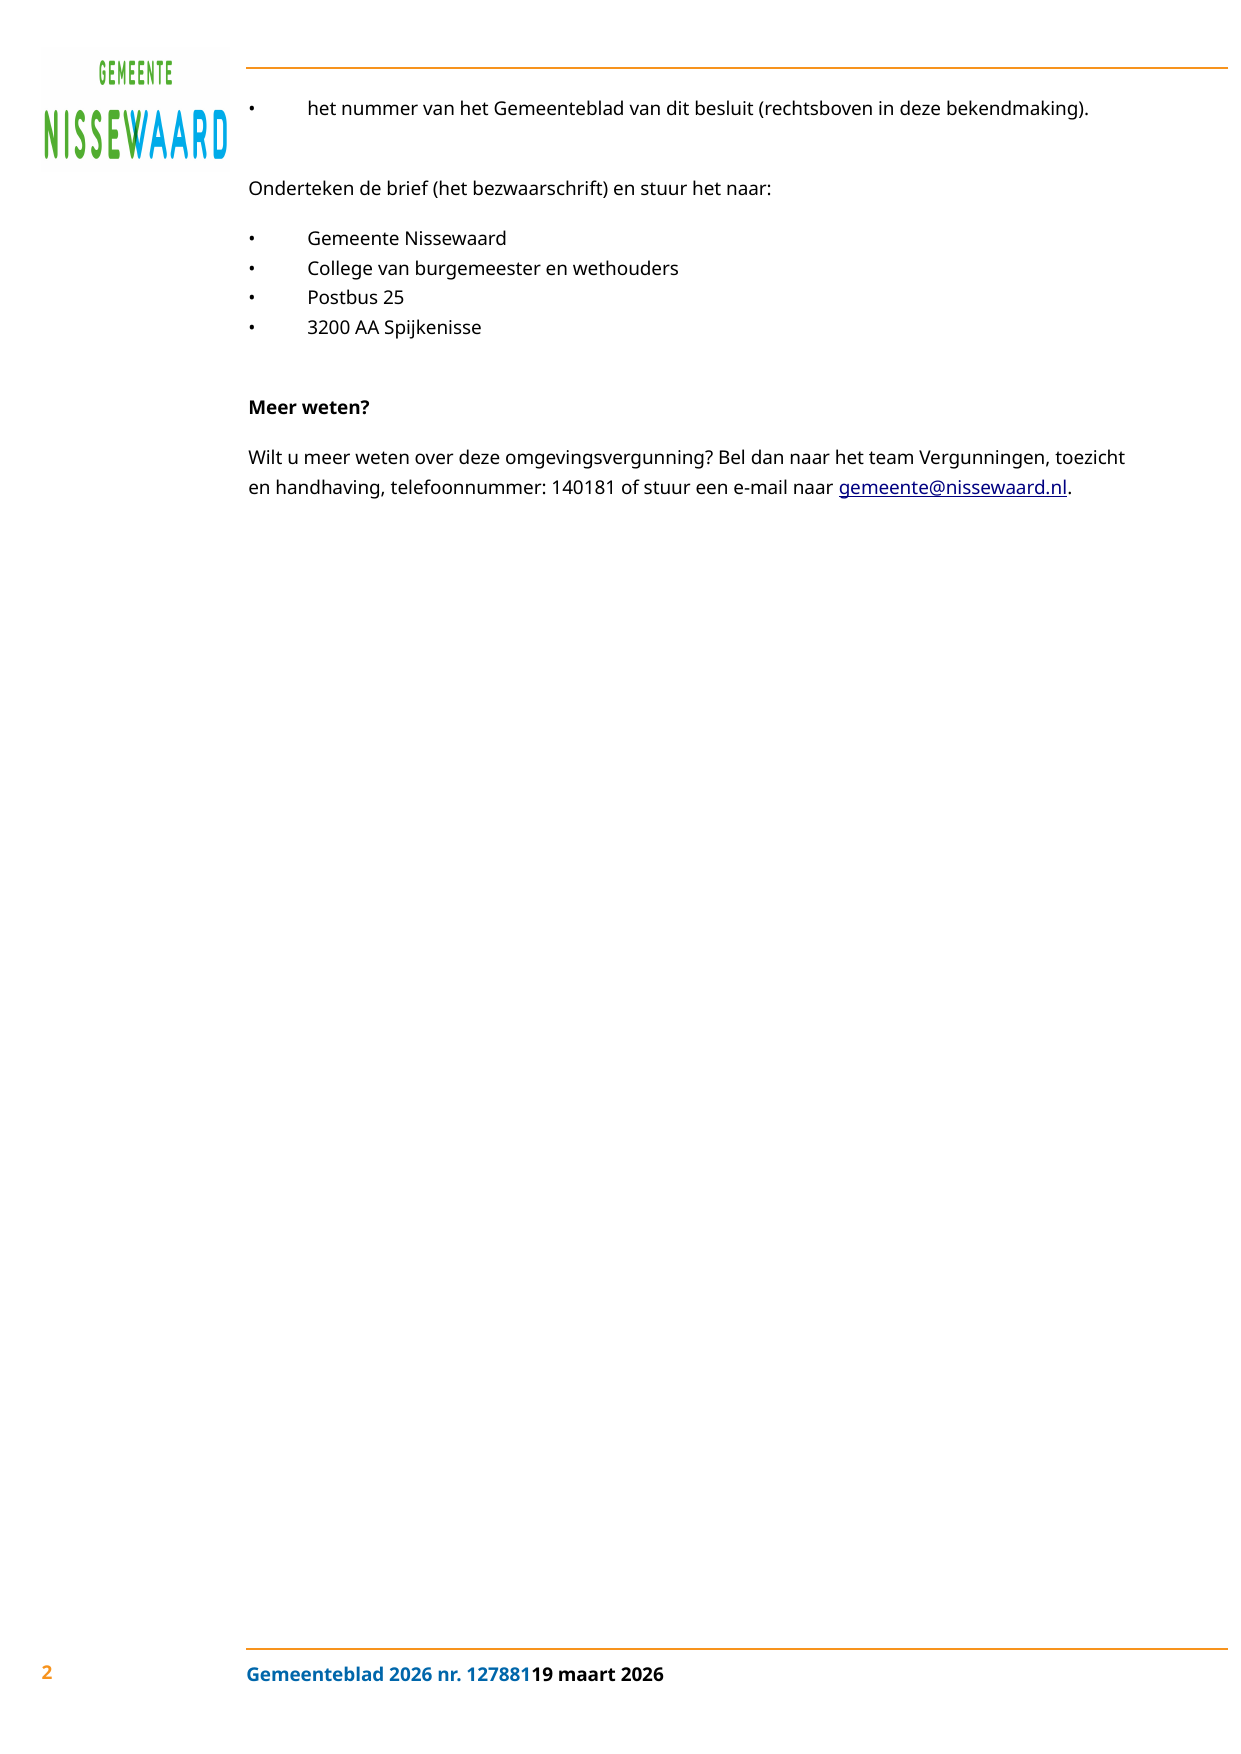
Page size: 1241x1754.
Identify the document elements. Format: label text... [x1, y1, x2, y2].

list 3200 AA Spijkenisse [248, 314, 1152, 340]
text Meer weten? [248, 394, 1152, 420]
list Postbus 25 [248, 284, 1152, 310]
list het nummer van het Gemeenteblad van dit besluit (rechtsboven in deze bekendmaking). [248, 95, 1152, 121]
text Wilt u meer weten over deze omgevingsvergunning? Bel dan naar het team Vergunningen, toezicht en handhaving, telefoonnummer: 140181 of stuur een e-mail naar gemeente@nissewaard.nl. [248, 444, 1152, 500]
list College van burgemeester en wethouders [248, 255, 1152, 281]
text Onderteken de brief (het bezwaarschrift) en stuur het naar: [248, 175, 1152, 201]
list Gemeente Nissewaard [248, 225, 1152, 251]
picture [41, 47, 231, 172]
